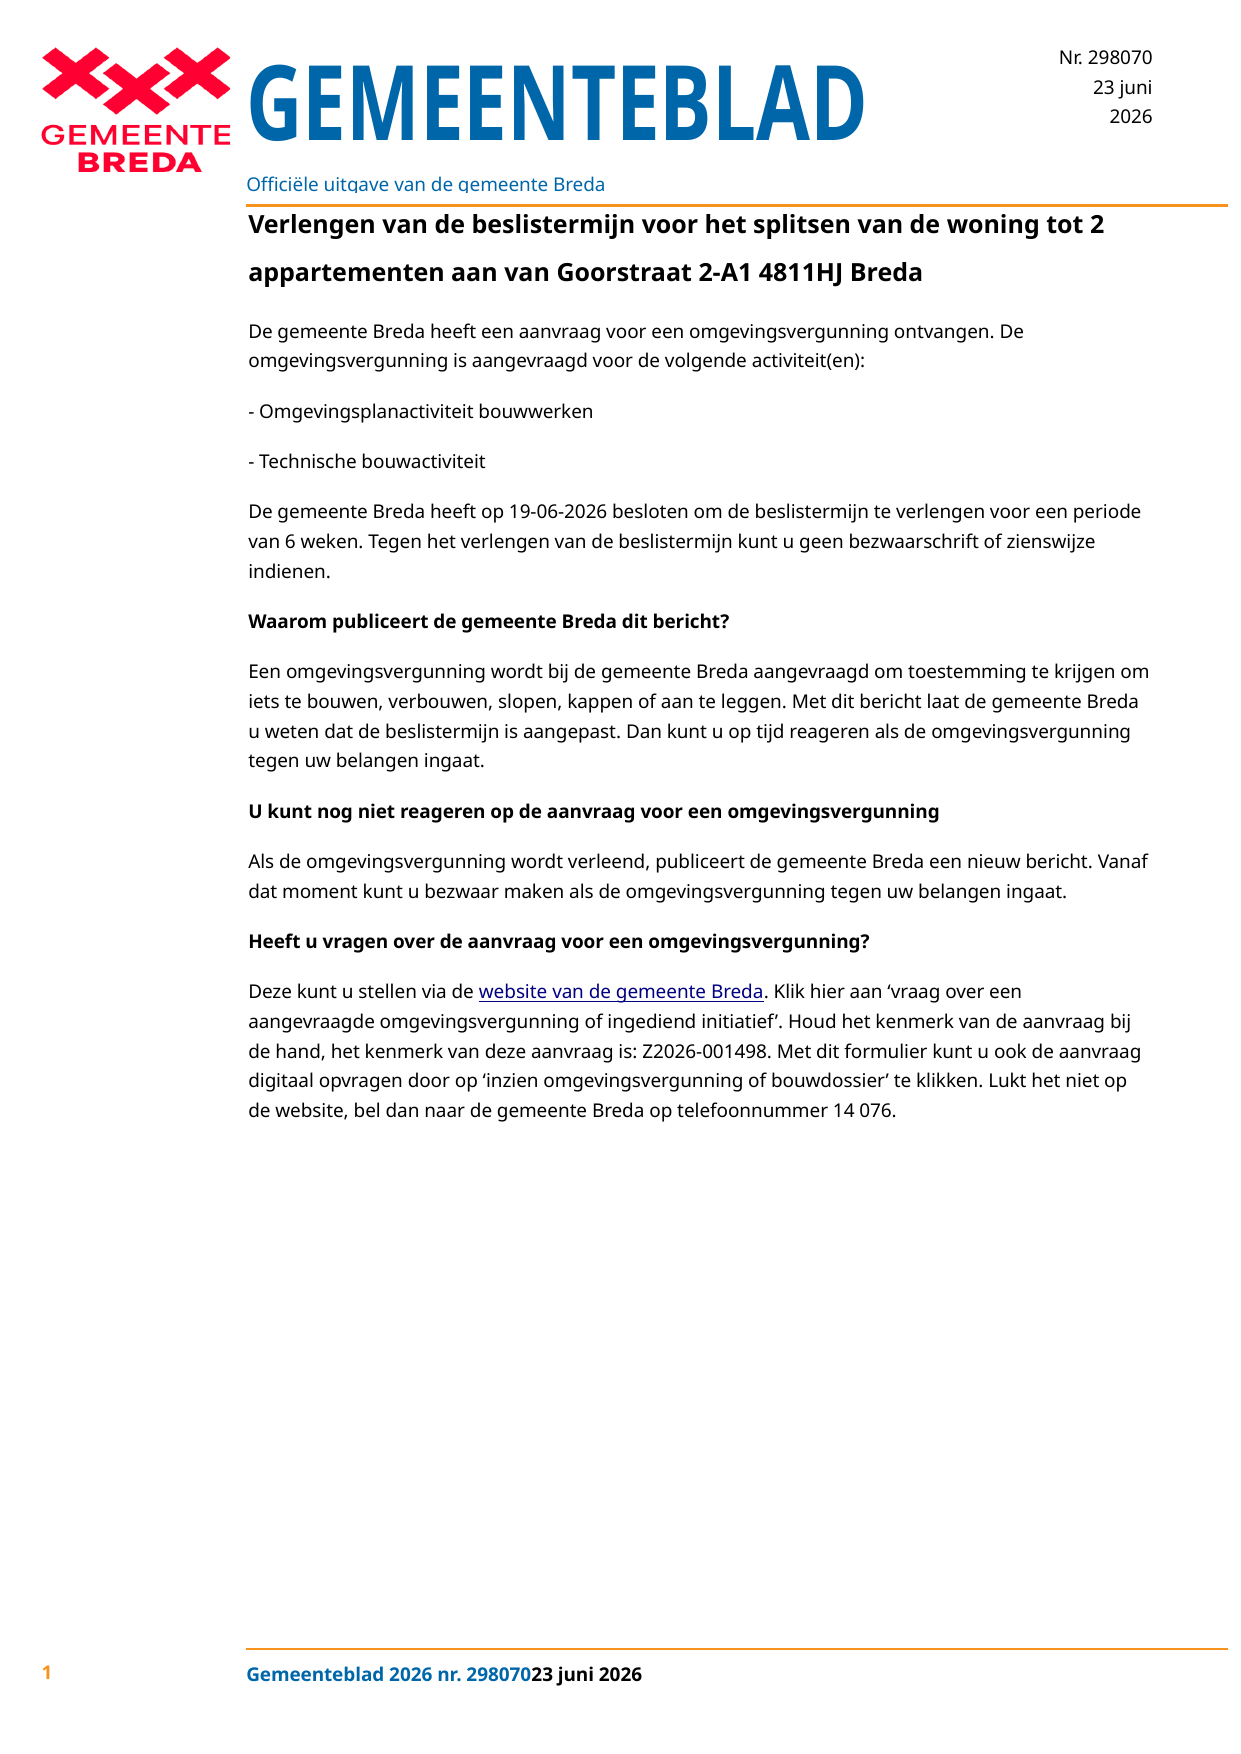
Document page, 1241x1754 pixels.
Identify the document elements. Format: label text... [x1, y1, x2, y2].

text Deze kunt u stellen via de website van de gemeente Breda. Klik hier aan ‘vraag over een aangevraagde omgevingsvergunning of ingediend initiatief’. Houd het kenmerk van de aanvraag bij de hand, het kenmerk van deze aanvraag is: Z2026-001498. Met dit formulier kunt u ook de aanvraag digitaal opvragen door op ‘inzien omgevingsvergunning of bouwdossier’ te klikken. Lukt het niet op de website, bel dan naar de gemeente Breda op telefoonnummer 14 076. [248, 979, 1152, 1123]
text - Technische bouwactiviteit [248, 448, 1152, 474]
text De gemeente Breda heeft een aanvraag voor een omgevingsvergunning ontvangen. De omgevingsvergunning is aangevraagd voor de volgende activiteit(en): [248, 318, 1152, 373]
text Verlengen van de beslistermijn voor het splitsen van de woning tot 2 appartementen aan van Goorstraat 2-A1 4811HJ Breda [248, 207, 1152, 288]
text Als de omgevingsvergunning wordt verleend, publiceert de gemeente Breda een nieuw bericht. Vanaf dat moment kunt u bezwaar maken als de omgevingsvergunning tegen uw belangen ingaat. [248, 848, 1152, 904]
text - Omgevingsplanactiviteit bouwwerken [248, 398, 1152, 424]
text Waarom publiceert de gemeente Breda dit bericht? [248, 608, 1152, 634]
text U kunt nog niet reageren op de aanvraag voor een omgevingsvergunning [248, 798, 1152, 824]
text De gemeente Breda heeft op 19-06-2026 besloten om de beslistermijn te verlengen voor een periode van 6 weken. Tegen het verlengen van de beslistermijn kunt u geen bezwaarschrift of zienswijze indienen. [248, 499, 1152, 584]
picture [41, 47, 231, 172]
text Heeft u vragen over de aanvraag voor een omgevingsvergunning? [248, 928, 1152, 954]
text Een omgevingsvergunning wordt bij de gemeente Breda aangevraagd om toestemming te krijgen om iets te bouwen, verbouwen, slopen, kappen of aan te leggen. Met dit bericht laat de gemeente Breda u weten dat de beslistermijn is aangepast. Dan kunt u op tijd reageren als de omgevingsvergunning tegen uw belangen ingaat. [248, 659, 1152, 773]
